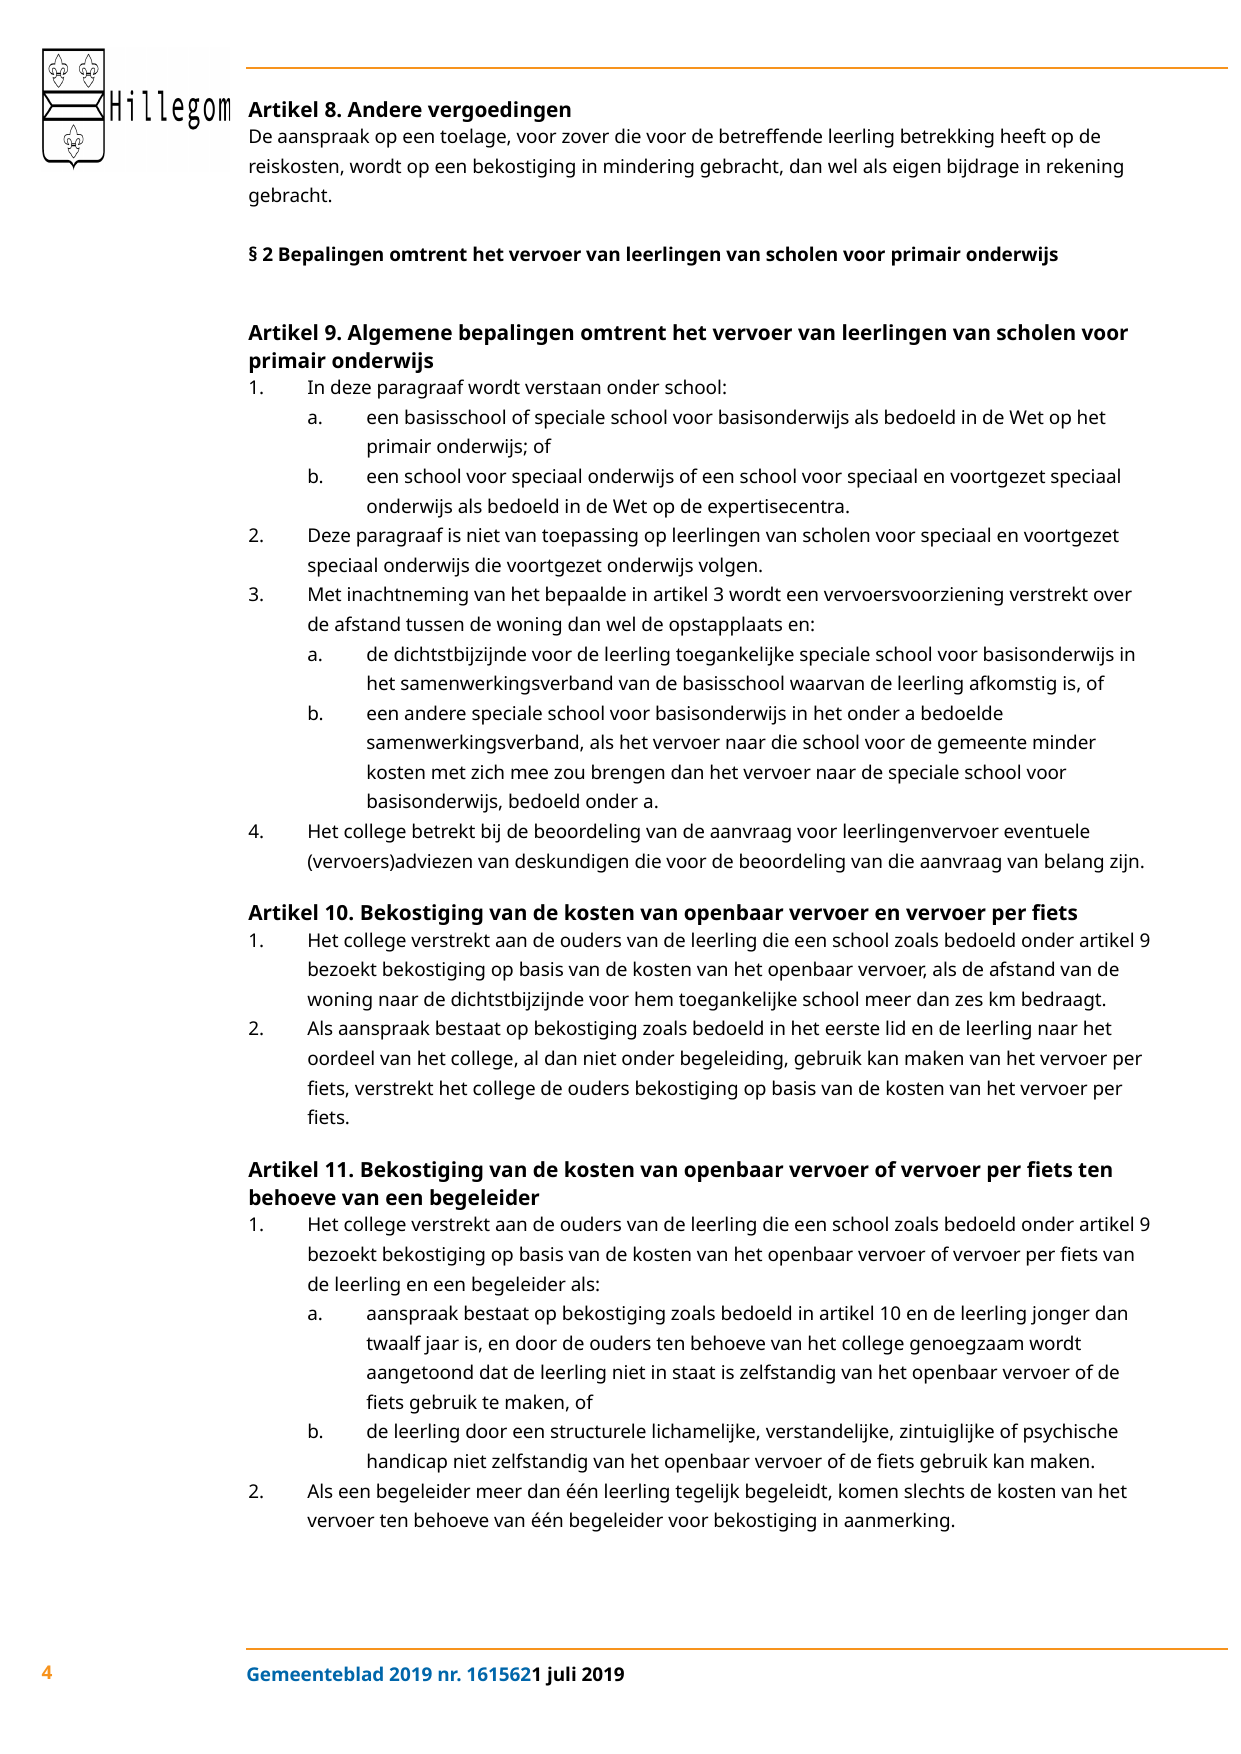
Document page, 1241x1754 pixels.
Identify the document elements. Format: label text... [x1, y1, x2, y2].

list een school voor speciaal onderwijs of een school voor speciaal en voortgezet speciaal onderwijs als bedoeld in de Wet op de expertisecentra. [307, 463, 1152, 519]
list Als aanspraak bestaat op bekostiging zoals bedoeld in het eerste lid en de leerling naar het oordeel van het college, al dan niet onder begeleiding, gebruik kan maken van het vervoer per fiets, verstrekt het college de ouders bekostiging op basis van de kosten van het vervoer per fiets. [248, 1016, 1152, 1130]
text Artikel 8. Andere vergoedingen [248, 95, 1152, 123]
list Als een begeleider meer dan één leerling tegelijk begeleidt, komen slechts de kosten van het vervoer ten behoeve van één begeleider voor bekostiging in aanmerking. [248, 1478, 1152, 1533]
list Met inachtneming van het bepaalde in artikel 3 wordt een vervoersvoorziening verstrekt over de afstand tussen de woning dan wel de opstapplaats en: [248, 582, 1152, 637]
list de dichtstbijzijnde voor de leerling toegankelijke speciale school voor basisonderwijs in het samenwerkingsverband van de basisschool waarvan de leerling afkomstig is, of [307, 641, 1152, 696]
list Deze paragraaf is niet van toepassing op leerlingen van scholen voor speciaal en voortgezet speciaal onderwijs die voortgezet onderwijs volgen. [248, 522, 1152, 578]
list Het college betrekt bij de beoordeling van de aanvraag voor leerlingenvervoer eventuele (vervoers)adviezen van deskundigen die voor de beoordeling van die aanvraag van belang zijn. [248, 818, 1152, 874]
list een basisschool of speciale school voor basisonderwijs als bedoeld in de Wet op het primair onderwijs; of [307, 404, 1152, 459]
list Het college verstrekt aan de ouders van de leerling die een school zoals bedoeld onder artikel 9 bezoekt bekostiging op basis van de kosten van het openbaar vervoer of vervoer per fiets van de leerling en een begeleider als: [248, 1212, 1152, 1296]
list In deze paragraaf wordt verstaan onder school: [248, 374, 1152, 400]
text § 2 Bepalingen omtrent het vervoer van leerlingen van scholen voor primair onderwijs [248, 242, 1152, 267]
picture [41, 47, 231, 172]
list een andere speciale school voor basisonderwijs in het onder a bedoelde samenwerkingsverband, als het vervoer naar die school voor de gemeente minder kosten met zich mee zou brengen dan het vervoer naar de speciale school voor basisonderwijs, bedoeld onder a. [307, 700, 1152, 814]
list Het college verstrekt aan de ouders van de leerling die een school zoals bedoeld onder artikel 9 bezoekt bekostiging op basis van de kosten van het openbaar vervoer, als de afstand van de woning naar de dichtstbijzijnde voor hem toegankelijke school meer dan zes km bedraagt. [248, 927, 1152, 1012]
text Artikel 10. Bekostiging van de kosten van openbaar vervoer en vervoer per fiets [248, 898, 1152, 927]
text Artikel 9. Algemene bepalingen omtrent het vervoer van leerlingen van scholen voor primair onderwijs [248, 318, 1152, 374]
list aanspraak bestaat op bekostiging zoals bedoeld in artikel 10 en de leerling jonger dan twaalf jaar is, en door de ouders ten behoeve van het college genoegzaam wordt aangetoond dat de leerling niet in staat is zelfstandig van het openbaar vervoer of de fiets gebruik te maken, of [307, 1300, 1152, 1415]
text Artikel 11. Bekostiging van de kosten van openbaar vervoer of vervoer per fiets ten behoeve van een begeleider [248, 1155, 1152, 1212]
list de leerling door een structurele lichamelijke, verstandelijke, zintuiglijke of psychische handicap niet zelfstandig van het openbaar vervoer of de fiets gebruik kan maken. [307, 1419, 1152, 1474]
text De aanspraak op een toelage, voor zover die voor de betreffende leerling betrekking heeft op de reiskosten, wordt op een bekostiging in mindering gebracht, dan wel als eigen bijdrage in rekening gebracht. [248, 123, 1152, 208]
